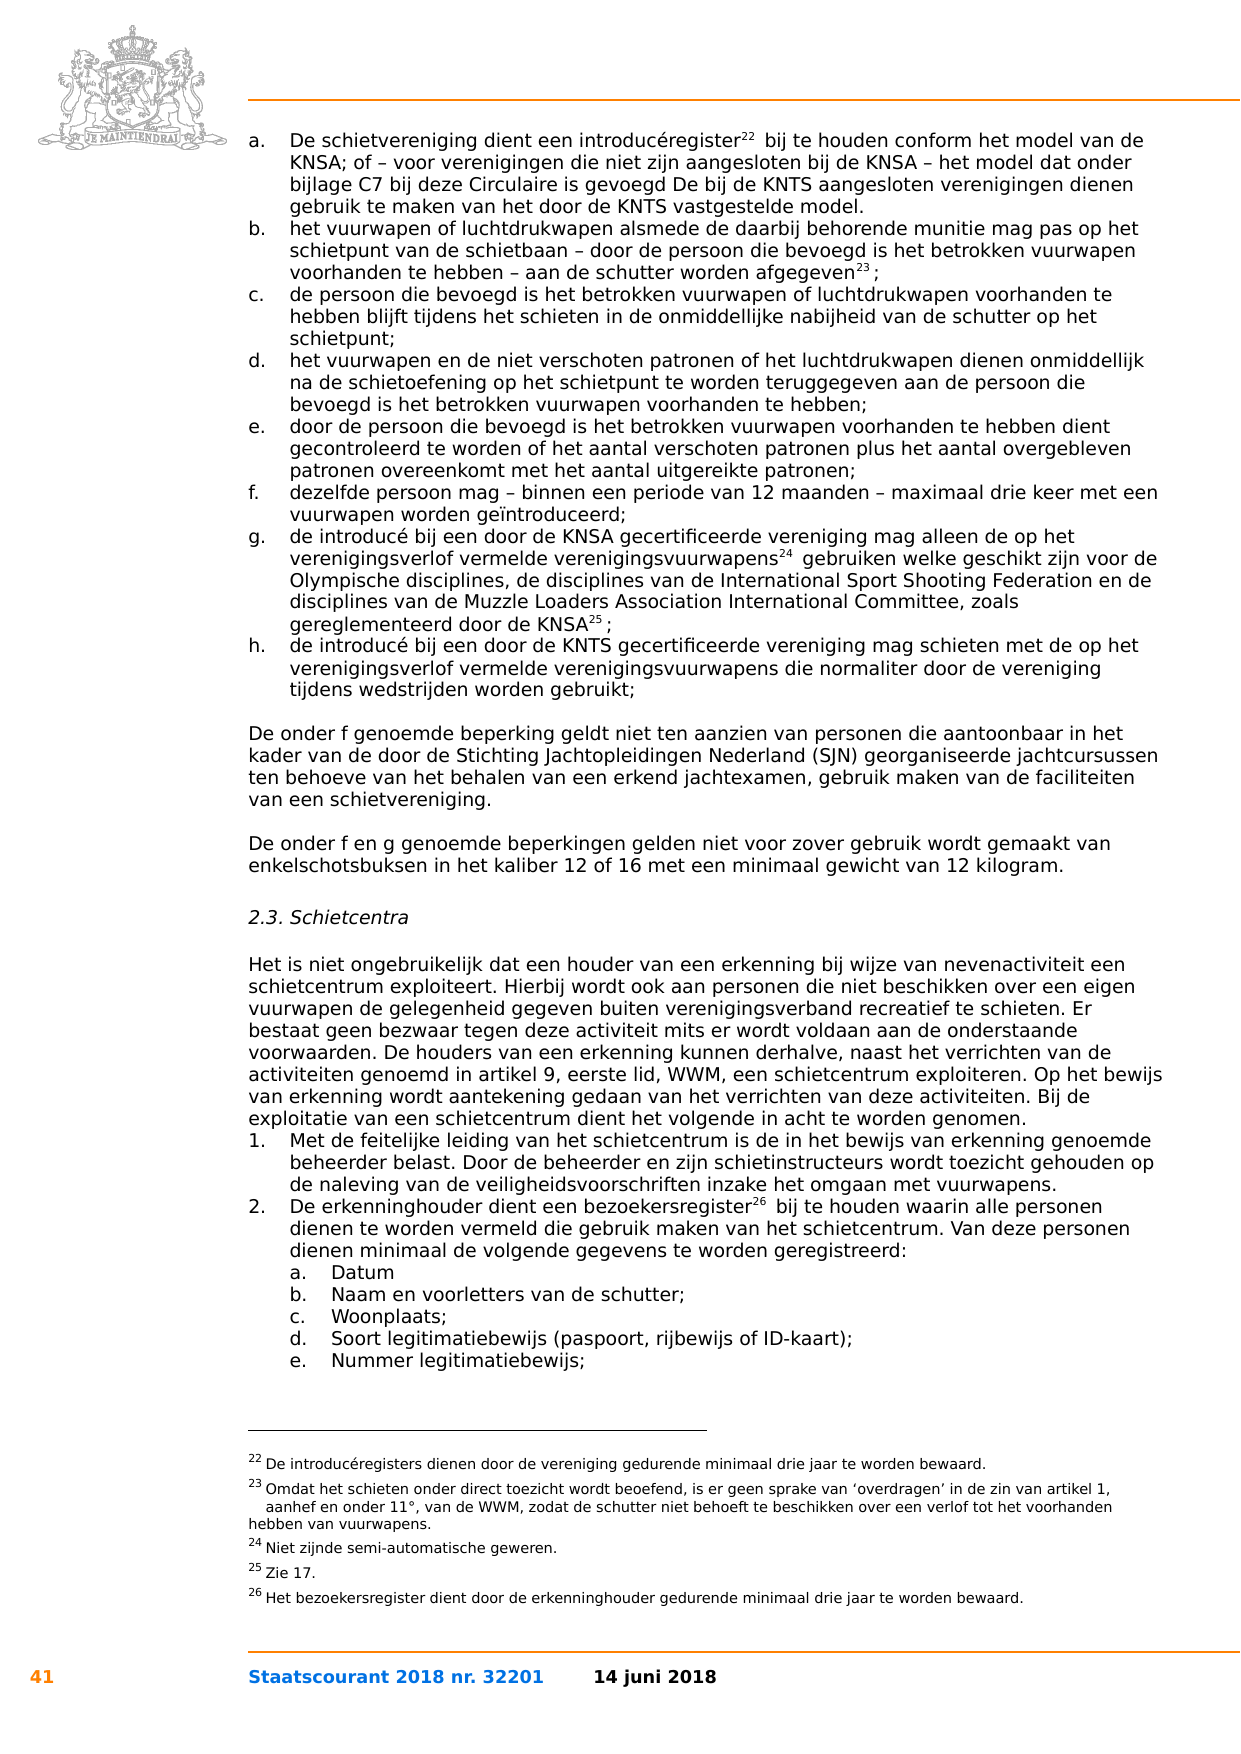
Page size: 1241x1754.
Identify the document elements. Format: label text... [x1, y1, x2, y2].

text Het bezoekersregister dient door de erkenninghouder gedurende minimaal drie jaar te worden bewaard. [248, 1586, 1163, 1608]
picture [38, 25, 227, 150]
text De onder f en g genoemde beperkingen gelden niet voor zover gebruik wordt gemaakt van enkelschotsbuksen in het kaliber 12 of 16 met een minimaal gewicht van 12 kilogram. [248, 833, 1163, 877]
text d. het vuurwapen en de niet verschoten patronen of het luchtdrukwapen dienen onmiddellijk na de schietoefening op het schietpunt te worden teruggegeven aan de persoon die bevoegd is het betrokken vuurwapen voorhanden te hebben; [248, 350, 1163, 416]
text De onder f genoemde beperking geldt niet ten aanzien van personen die aantoonbaar in het kader van de door de Stichting Jachtopleidingen Nederland (SJN) georganiseerde jachtcursussen ten behoeve van het behalen van een erkend jachtexamen, gebruik maken van de faciliteiten van een schietvereniging. [248, 723, 1163, 811]
text hebben van vuurwapens. [248, 1516, 1163, 1533]
text a. De schietvereniging dient een introducéregister bij te houden conform het model van de KNSA; of – voor verenigingen die niet zijn aangesloten bij de KNSA – het model dat onder bijlage C7 bij deze Circulaire is gevoegd De bij de KNTS aangesloten verenigingen dienen gebruik te maken van het door de KNTS vastgestelde model. [248, 130, 1163, 218]
text d. Soort legitimatiebewijs (paspoort, rijbewijs of ID-kaart); [289, 1328, 1163, 1349]
text h. de introducé bij een door de KNTS gecertificeerde vereniging mag schieten met de op het verenigingsverlof vermelde verenigingsvuurwapens die normaliter door de vereniging tijdens wedstrijden worden gebruikt; [248, 635, 1163, 701]
text b. het vuurwapen of luchtdrukwapen alsmede de daarbij behorende munitie mag pas op het schietpunt van de schietbaan – door de persoon die bevoegd is het betrokken vuurwapen voorhanden te hebben – aan de schutter worden afgegeven; [248, 218, 1163, 284]
text De introducéregisters dienen door de vereniging gedurende minimaal drie jaar te worden bewaard. [248, 1452, 1163, 1474]
text 2. De erkenninghouder dient een bezoekersregister bij te houden waarin alle personen dienen te worden vermeld die gebruik maken van het schietcentrum. Van deze personen dienen minimaal de volgende gegevens te worden geregistreerd: [248, 1196, 1163, 1262]
text c. Woonplaats; [289, 1306, 1163, 1328]
text Zie 17. [248, 1561, 1163, 1583]
text Niet zijnde semi-automatische geweren. [248, 1536, 1163, 1558]
text e. Nummer legitimatiebewijs; [289, 1349, 1163, 1372]
text b. Naam en voorletters van de schutter; [289, 1284, 1163, 1306]
subtitle 2.3. Schietcentra [248, 907, 1163, 929]
text e. door de persoon die bevoegd is het betrokken vuurwapen voorhanden te hebben dient gecontroleerd te worden of het aantal verschoten patronen plus het aantal overgebleven patronen overeenkomt met het aantal uitgereikte patronen; [248, 416, 1163, 482]
text Omdat het schieten onder direct toezicht wordt beoefend, is er geen sprake van ‘overdragen’ in de zin van artikel 1, aanhef en onder 11°, van de WWM, zodat de schutter niet behoeft te beschikken over een verlof tot het voorhanden [248, 1477, 1163, 1516]
text a. Datum [289, 1262, 1163, 1284]
text g. de introducé bij een door de KNSA gecertificeerde vereniging mag alleen de op het verenigingsverlof vermelde verenigingsvuurwapens gebruiken welke geschikt zijn voor de Olympische disciplines, de disciplines van de International Sport Shooting Federation en de disciplines van de Muzzle Loaders Association International Committee, zoals gereglementeerd door de KNSA; [248, 526, 1163, 635]
text c. de persoon die bevoegd is het betrokken vuurwapen of luchtdrukwapen voorhanden te hebben blijft tijdens het schieten in de onmiddellijke nabijheid van de schutter op het schietpunt; [248, 284, 1163, 350]
text 1. Met de feitelijke leiding van het schietcentrum is de in het bewijs van erkenning genoemde beheerder belast. Door de beheerder en zijn schietinstructeurs wordt toezicht gehouden op de naleving van de veiligheidsvoorschriften inzake het omgaan met vuurwapens. [248, 1130, 1163, 1196]
text Het is niet ongebruikelijk dat een houder van een erkenning bij wijze van nevenactiviteit een schietcentrum exploiteert. Hierbij wordt ook aan personen die niet beschikken over een eigen vuurwapen de gelegenheid gegeven buiten verenigingsverband recreatief te schieten. Er bestaat geen bezwaar tegen deze activiteit mits er wordt voldaan aan de onderstaande voorwaarden. De houders van een erkenning kunnen derhalve, naast het verrichten van de activiteiten genoemd in artikel 9, eerste lid, WWM, een schietcentrum exploiteren. Op het bewijs van erkenning wordt aantekening gedaan van het verrichten van deze activiteiten. Bij de exploitatie van een schietcentrum dient het volgende in acht te worden genomen. [248, 954, 1163, 1130]
text f. dezelfde persoon mag – binnen een periode van 12 maanden – maximaal drie keer met een vuurwapen worden geïntroduceerd; [248, 482, 1163, 526]
